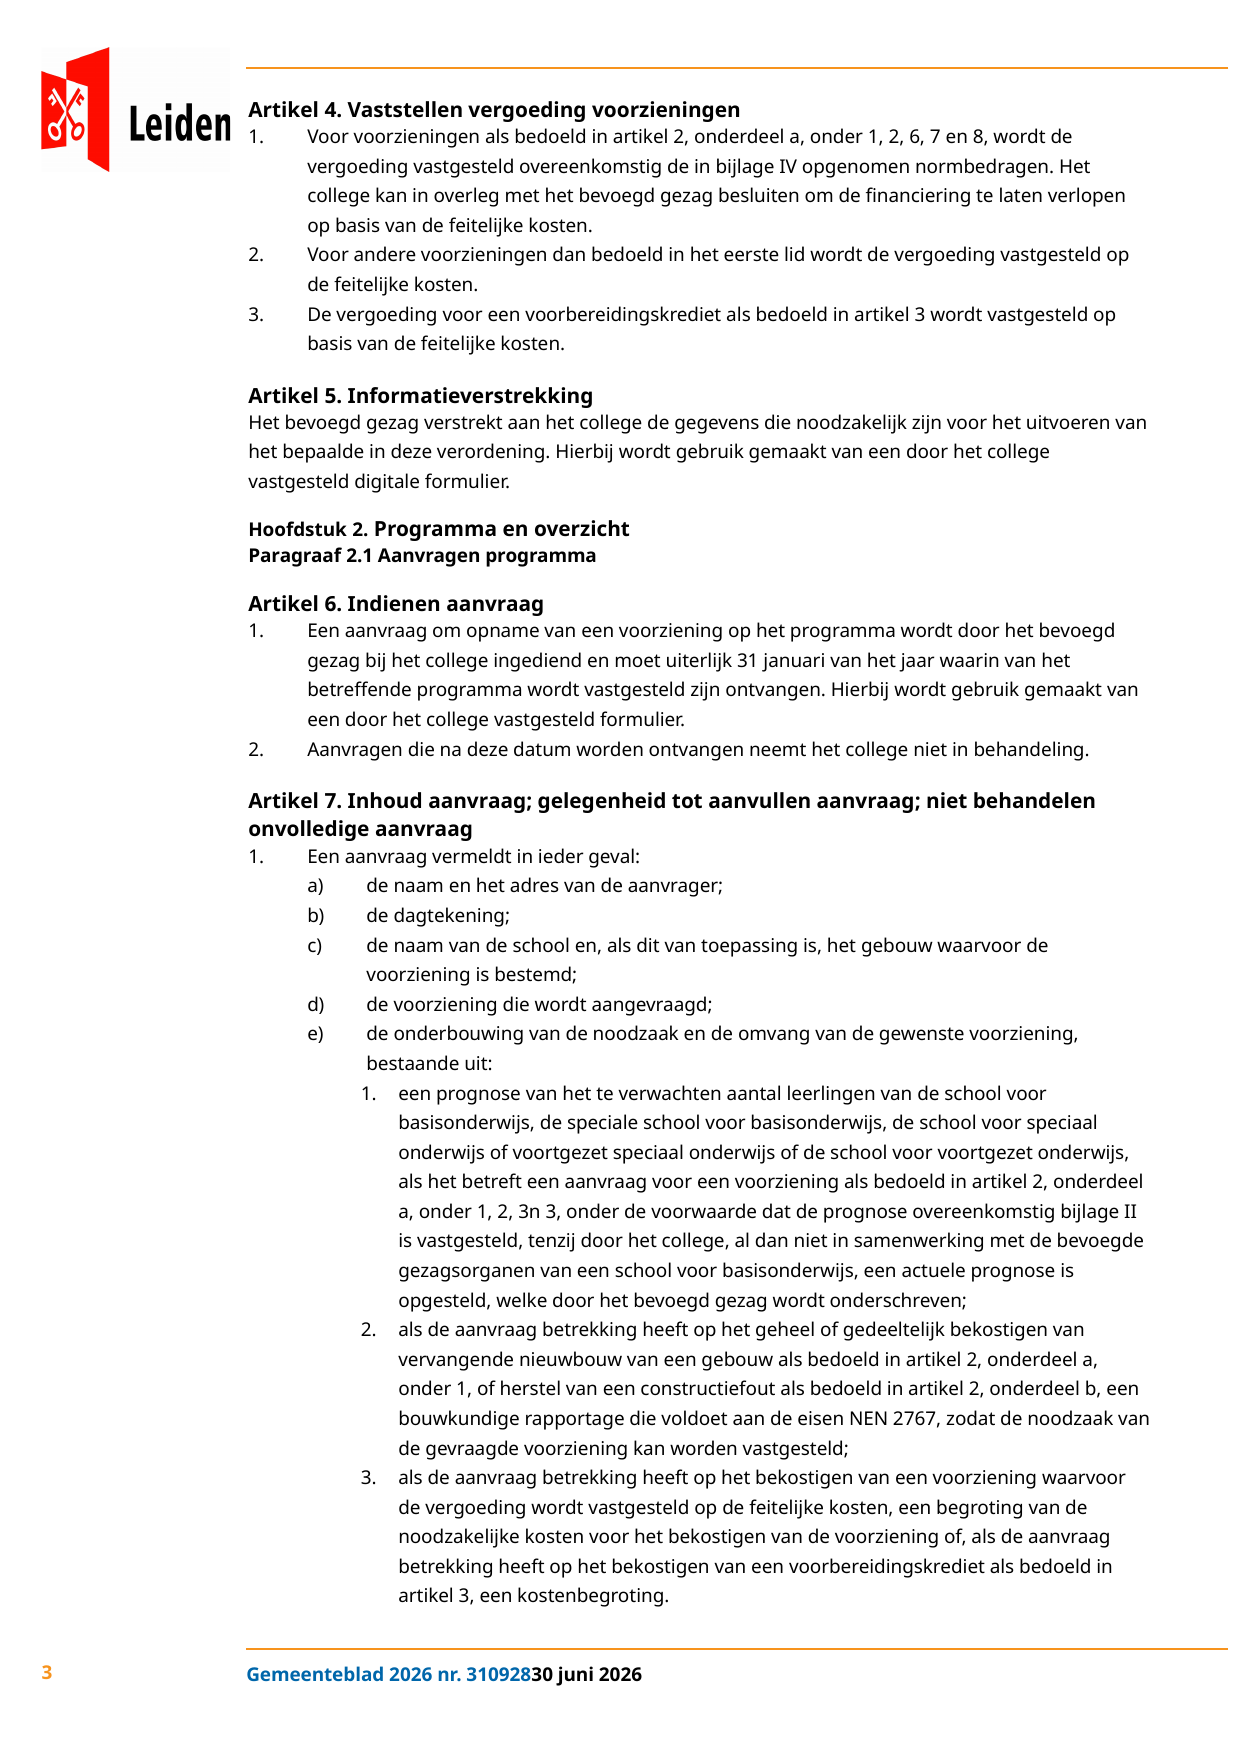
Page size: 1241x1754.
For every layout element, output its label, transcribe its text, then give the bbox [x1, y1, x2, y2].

list de onderbouwing van de noodzaak en de omvang van de gewenste voorziening, bestaande uit: [307, 1021, 1152, 1076]
list Aanvragen die na deze datum worden ontvangen neemt het college niet in behandeling. [248, 736, 1152, 761]
text Artikel 7. Inhoud aanvraag; gelegenheid tot aanvullen aanvraag; niet behandelen onvolledige aanvraag [248, 786, 1152, 843]
list Een aanvraag vermeldt in ieder geval: [248, 843, 1152, 869]
list Voor voorzieningen als bedoeld in artikel 2, onderdeel a, onder 1, 2, 6, 7 en 8, wordt de vergoeding vastgesteld overeenkomstig de in bijlage IV opgenomen normbedragen. Het college kan in overleg met het bevoegd gezag besluiten om de financiering te laten verlopen op basis van de feitelijke kosten. [248, 123, 1152, 238]
text Artikel 5. Informatieverstrekking [248, 381, 1152, 409]
text Paragraaf 2.1 Aanvragen programma [248, 542, 1152, 568]
list als de aanvraag betrekking heeft op het geheel of gedeeltelijk bekostigen van vervangende nieuwbouw van een gebouw als bedoeld in artikel 2, onderdeel a, onder 1, of herstel van een constructiefout als bedoeld in artikel 2, onderdeel b, een bouwkundige rapportage die voldoet aan de eisen NEN 2767, zodat de noodzaak van de gevraagde voorziening kan worden vastgesteld; [361, 1316, 1152, 1460]
list de naam van de school en, als dit van toepassing is, het gebouw waarvoor de voorziening is bestemd; [307, 932, 1152, 987]
list De vergoeding voor een voorbereidingskrediet als bedoeld in artikel 3 wordt vastgesteld op basis van de feitelijke kosten. [248, 301, 1152, 356]
list de voorziening die wordt aangevraagd; [307, 991, 1152, 1017]
picture [41, 47, 231, 172]
text Het bevoegd gezag verstrekt aan het college de gegevens die noodzakelijk zijn voor het uitvoeren van het bepaalde in deze verordening. Hierbij wordt gebruik gemaakt van een door het college vastgesteld digitale formulier. [248, 409, 1152, 494]
list de naam en het adres van de aanvrager; [307, 873, 1152, 898]
text Artikel 4. Vaststellen vergoeding voorzieningen [248, 95, 1152, 123]
text Artikel 6. Indienen aanvraag [248, 589, 1152, 617]
list Een aanvraag om opname van een voorziening op het programma wordt door het bevoegd gezag bij het college ingediend en moet uiterlijk 31 januari van het jaar waarin van het betreffende programma wordt vastgesteld zijn ontvangen. Hierbij wordt gebruik gemaakt van een door het college vastgesteld formulier. [248, 617, 1152, 732]
text Hoofdstuk 2. Programma en overzicht [248, 514, 1152, 542]
list een prognose van het te verwachten aantal leerlingen van de school voor basisonderwijs, de speciale school voor basisonderwijs, de school voor speciaal onderwijs of voortgezet speciaal onderwijs of de school voor voortgezet onderwijs, als het betreft een aanvraag voor een voorziening als bedoeld in artikel 2, onderdeel a, onder 1, 2, 3n 3, onder de voorwaarde dat de prognose overeenkomstig bijlage II is vastgesteld, tenzij door het college, al dan niet in samenwerking met de bevoegde gezagsorganen van een school voor basisonderwijs, een actuele prognose is opgesteld, welke door het bevoegd gezag wordt onderschreven; [361, 1080, 1152, 1312]
list de dagtekening; [307, 902, 1152, 928]
list als de aanvraag betrekking heeft op het bekostigen van een voorziening waarvoor de vergoeding wordt vastgesteld op de feitelijke kosten, een begroting van de noodzakelijke kosten voor het bekostigen van de voorziening of, als de aanvraag betrekking heeft op het bekostigen van een voorbereidingskrediet als bedoeld in artikel 3, een kostenbegroting. [361, 1464, 1152, 1608]
list Voor andere voorzieningen dan bedoeld in het eerste lid wordt de vergoeding vastgesteld op de feitelijke kosten. [248, 242, 1152, 297]
